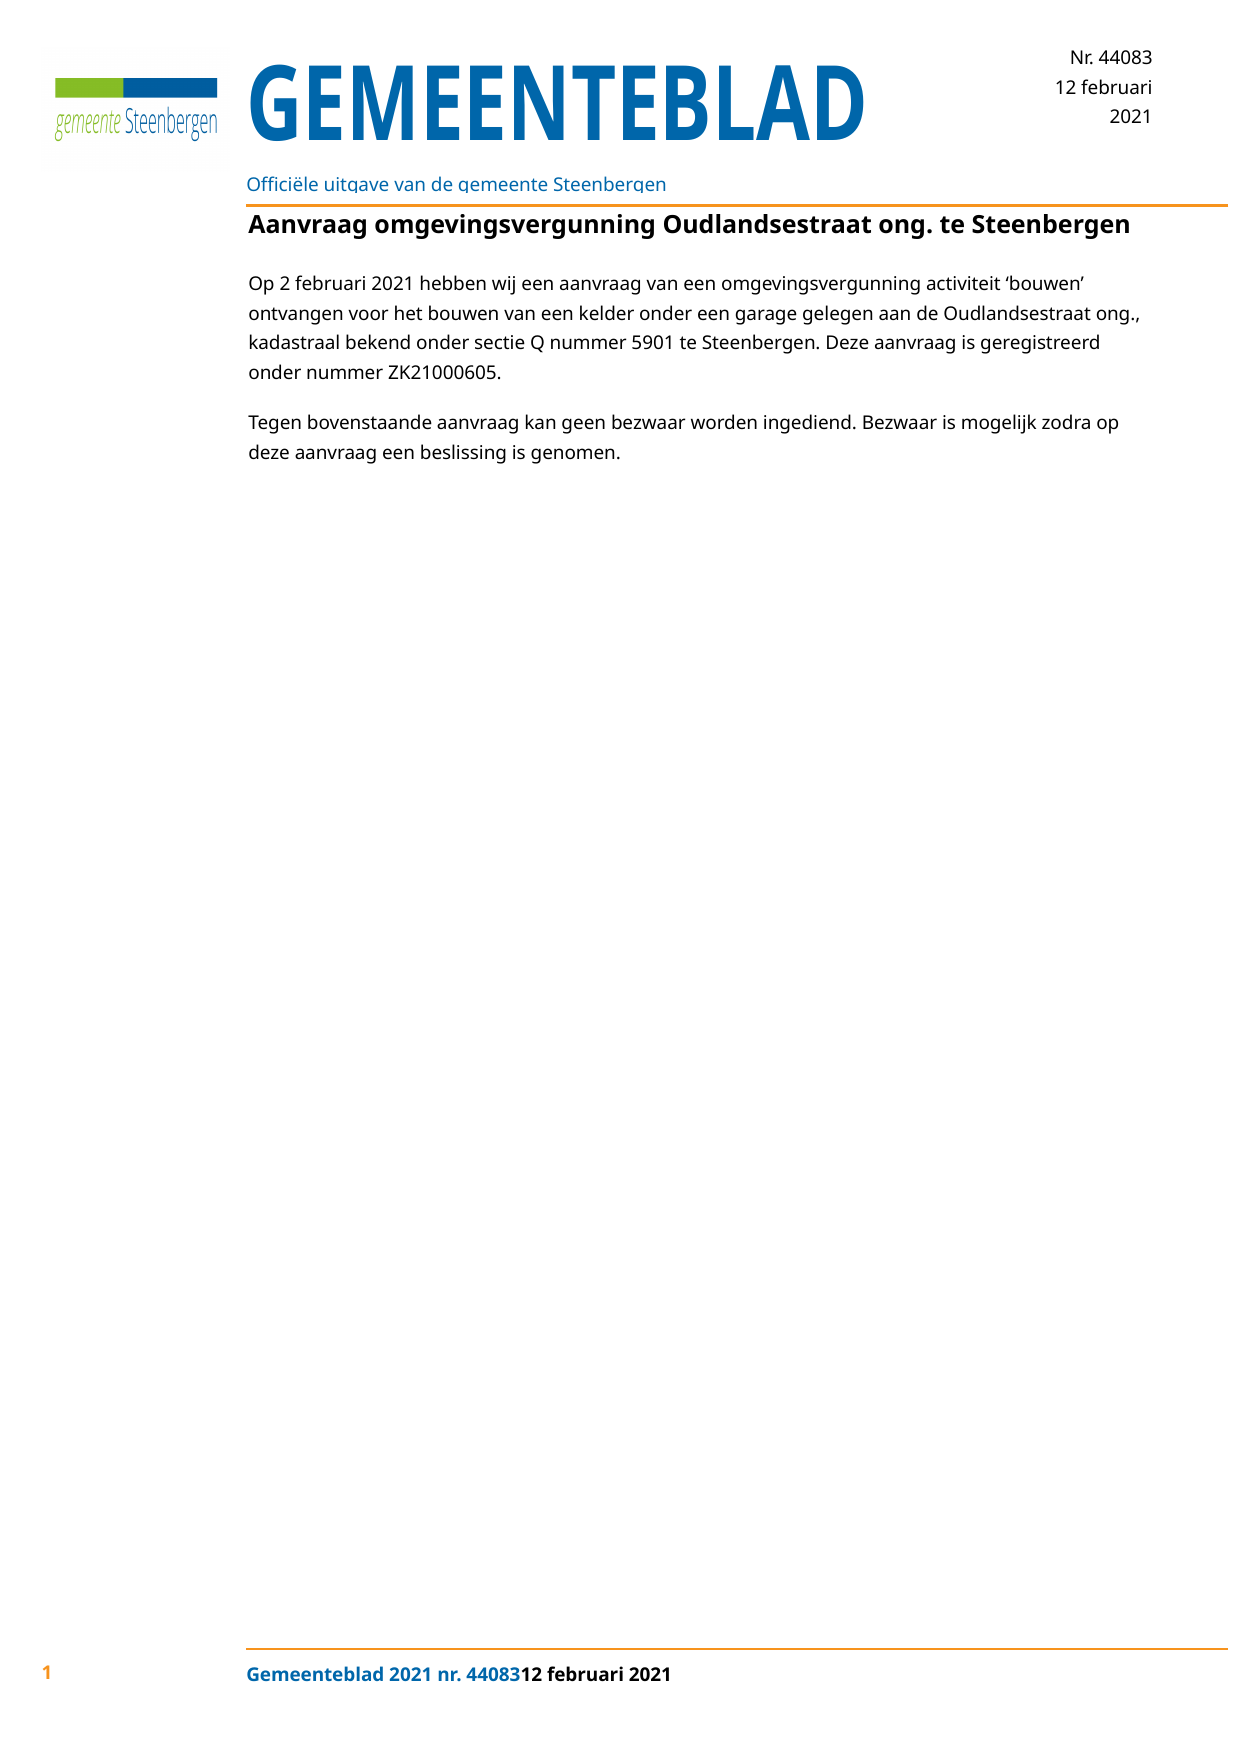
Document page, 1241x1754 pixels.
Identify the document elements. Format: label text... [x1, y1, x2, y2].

text Aanvraag omgevingsvergunning Oudlandsestraat ong. te Steenbergen [248, 207, 1152, 241]
picture [41, 47, 231, 172]
text Tegen bovenstaande aanvraag kan geen bezwaar worden ingediend. Bezwaar is mogelijk zodra op deze aanvraag een beslissing is genomen. [248, 409, 1152, 465]
text Op 2 februari 2021 hebben wij een aanvraag van een omgevingsvergunning activiteit ‘bouwen’ ontvangen voor het bouwen van een kelder onder een garage gelegen aan de Oudlandsestraat ong., kadastraal bekend onder sectie Q nummer 5901 te Steenbergen. Deze aanvraag is geregistreerd onder nummer ZK21000605. [248, 270, 1152, 385]
